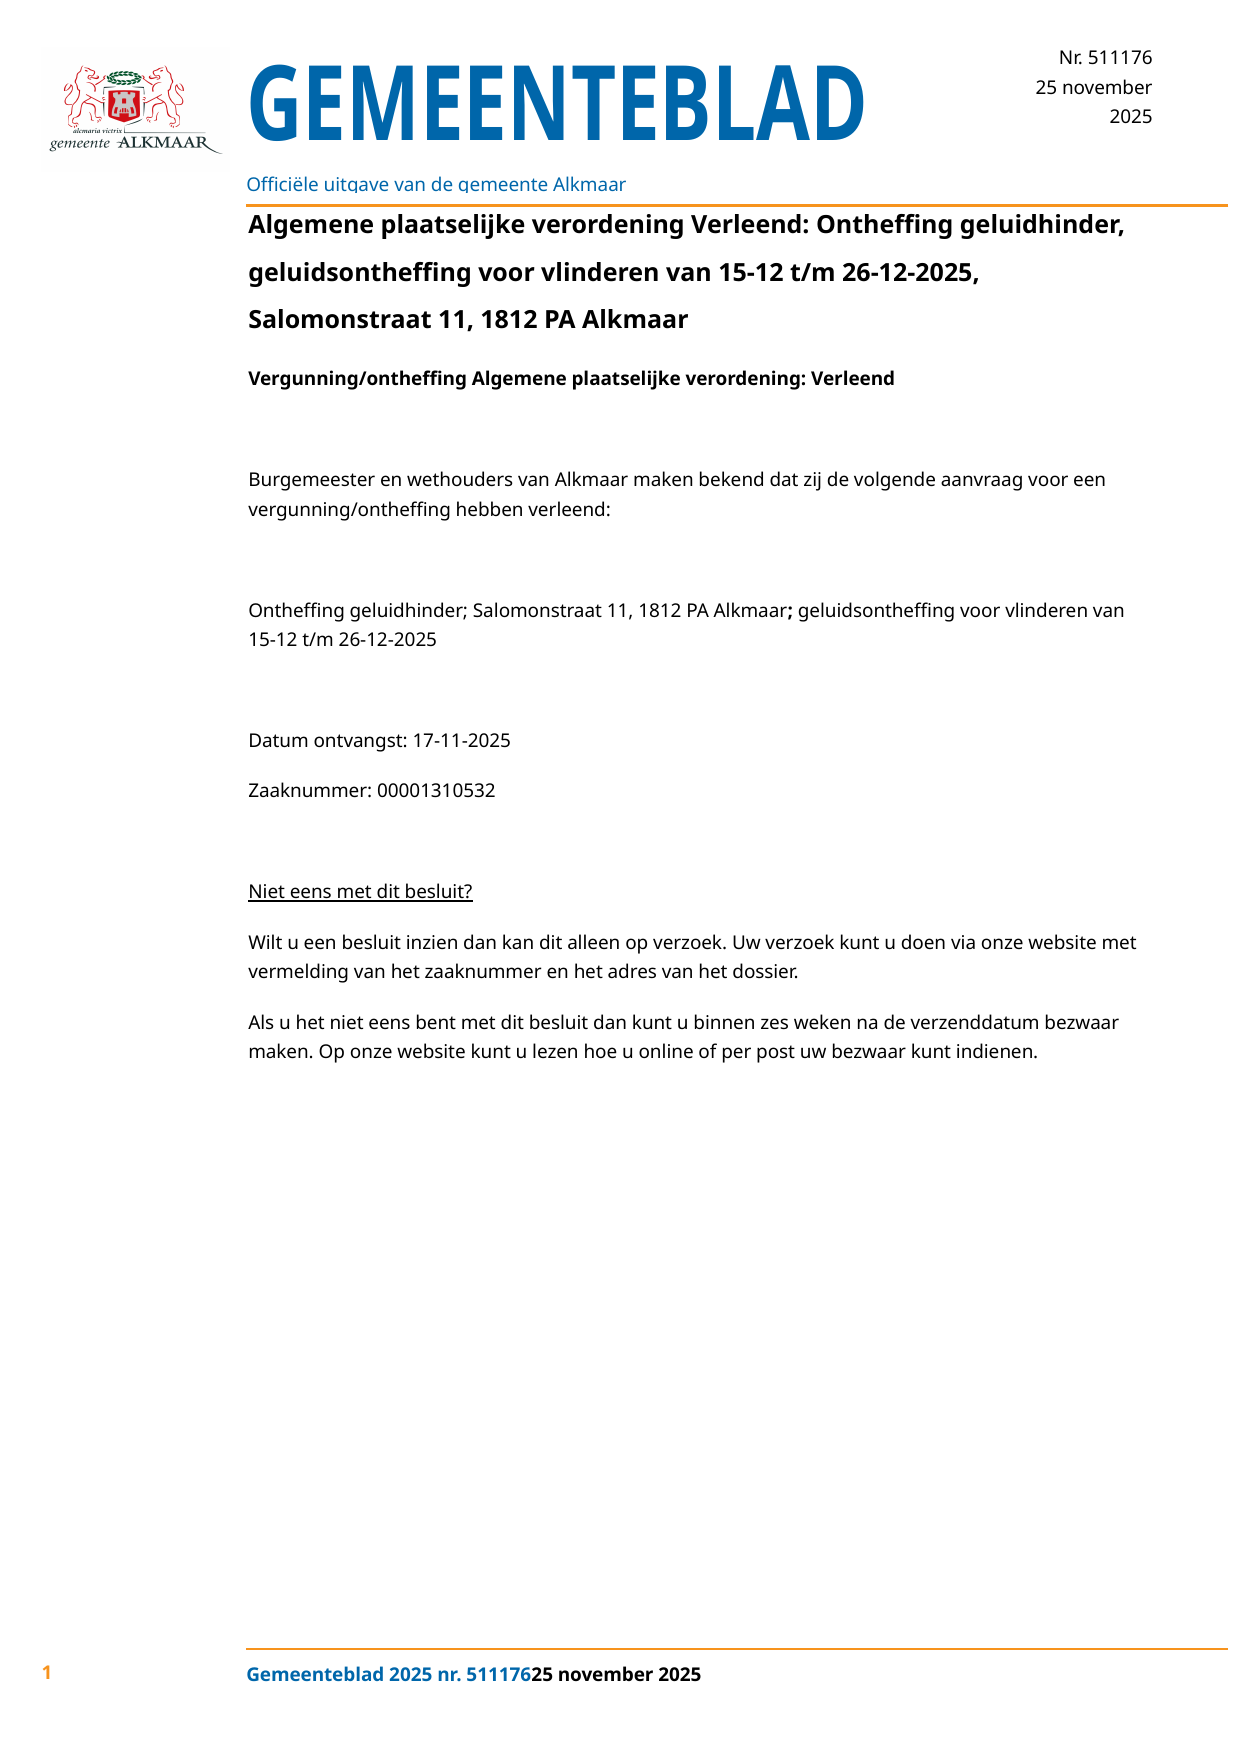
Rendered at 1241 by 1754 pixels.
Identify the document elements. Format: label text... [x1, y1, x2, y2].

text Vergunning/ontheffing Algemene plaatselijke verordening: Verleend [248, 366, 1152, 391]
text Algemene plaatselijke verordening Verleend: Ontheffing geluidhinder, geluidsontheffing voor vlinderen van 15-12 t/m 26-12-2025, Salomonstraat 11, 1812 PA Alkmaar [248, 207, 1152, 336]
text Burgemeester en wethouders van Alkmaar maken bekend dat zij de volgende aanvraag voor een vergunning/ontheffing hebben verleend: [248, 466, 1152, 522]
text Wilt u een besluit inzien dan kan dit alleen op verzoek. Uw verzoek kunt u doen via onze website met vermelding van het zaaknummer en het adres van het dossier. [248, 929, 1152, 984]
text Datum ontvangst: 17-11-2025 [248, 727, 1152, 753]
picture [41, 47, 231, 172]
text Als u het niet eens bent met dit besluit dan kunt u binnen zes weken na de verzenddatum bezwaar maken. Op onze website kunt u lezen hoe u online of per post uw bezwaar kunt indienen. [248, 1009, 1152, 1064]
text Niet eens met dit besluit? [248, 878, 1152, 904]
text Zaaknummer: 00001310532 [248, 778, 1152, 803]
text Ontheffing geluidhinder; Salomonstraat 11, 1812 PA Alkmaar; geluidsontheffing voor vlinderen van 15-12 t/m 26-12-2025 [248, 597, 1152, 652]
